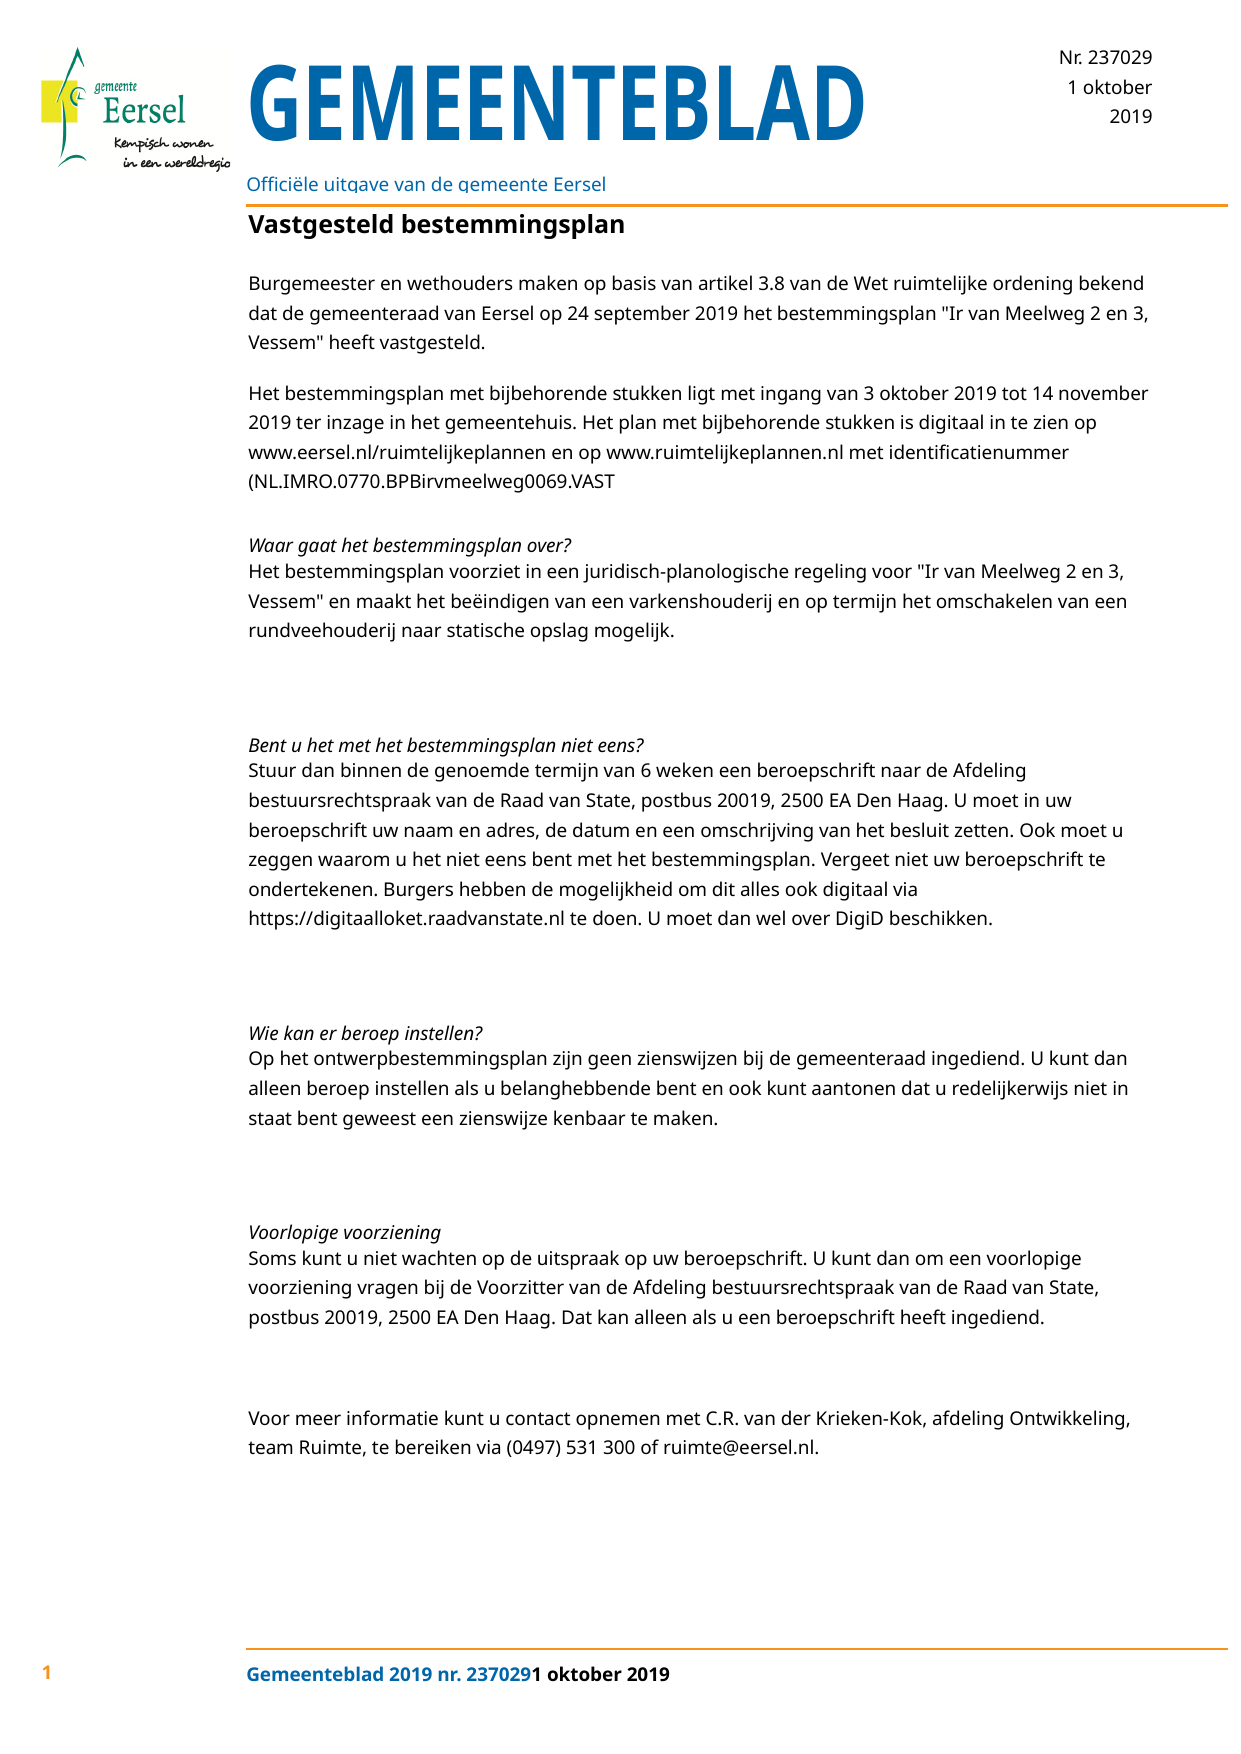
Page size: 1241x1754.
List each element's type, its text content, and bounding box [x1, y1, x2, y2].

text Vastgesteld bestemmingsplan [248, 207, 1152, 241]
text Soms kunt u niet wachten op de uitspraak op uw beroepschrift. U kunt dan om een voorlopige voorziening vragen bij de Voorzitter van de Afdeling bestuursrechtspraak van de Raad van State, postbus 20019, 2500 EA Den Haag. Dat kan alleen als u een beroepschrift heeft ingediend. [248, 1245, 1152, 1330]
text Het bestemmingsplan met bijbehorende stukken ligt met ingang van 3 oktober 2019 tot 14 november 2019 ter inzage in het gemeentehuis. Het plan met bijbehorende stukken is digitaal in te zien op www.eersel.nl/ruimtelijkeplannen en op www.ruimtelijkeplannen.nl met identificatienummer (NL.IMRO.0770.BPBirvmeelweg0069.VAST [248, 380, 1152, 494]
text Bent u het met het bestemmingsplan niet eens? [248, 732, 1152, 758]
text Voorlopige voorziening [248, 1219, 1152, 1245]
text Waar gaat het bestemmingsplan over? [248, 533, 1152, 558]
text Wie kan er beroep instellen? [248, 1020, 1152, 1046]
text Burgemeester en wethouders maken op basis van artikel 3.8 van de Wet ruimtelijke ordening bekend dat de gemeenteraad van Eersel op 24 september 2019 het bestemmingsplan "Ir van Meelweg 2 en 3, Vessem" heeft vastgesteld. [248, 270, 1152, 355]
text Op het ontwerpbestemmingsplan zijn geen zienswijzen bij de gemeenteraad ingediend. U kunt dan alleen beroep instellen als u belanghebbende bent en ook kunt aantonen dat u redelijkerwijs niet in staat bent geweest een zienswijze kenbaar te maken. [248, 1046, 1152, 1131]
text Stuur dan binnen de genoemde termijn van 6 weken een beroepschrift naar de Afdeling bestuursrechtspraak van de Raad van State, postbus 20019, 2500 EA Den Haag. U moet in uw beroepschrift uw naam en adres, de datum en een omschrijving van het besluit zetten. Ook moet u zeggen waarom u het niet eens bent met het bestemmingsplan. Vergeet niet uw beroepschrift te ondertekenen. Burgers hebben de mogelijkheid om dit alles ook digitaal via https://digitaalloket.raadvanstate.nl te doen. U moet dan wel over DigiD beschikken. [248, 758, 1152, 931]
picture [41, 47, 231, 172]
text Het bestemmingsplan voorziet in een juridisch-planologische regeling voor "Ir van Meelweg 2 en 3, Vessem" en maakt het beëindigen van een varkenshouderij en op termijn het omschakelen van een rundveehouderij naar statische opslag mogelijk. [248, 558, 1152, 643]
text Voor meer informatie kunt u contact opnemen met C.R. van der Krieken-Kok, afdeling Ontwikkeling, team Ruimte, te bereiken via (0497) 531 300 of ruimte@eersel.nl. [248, 1405, 1152, 1460]
